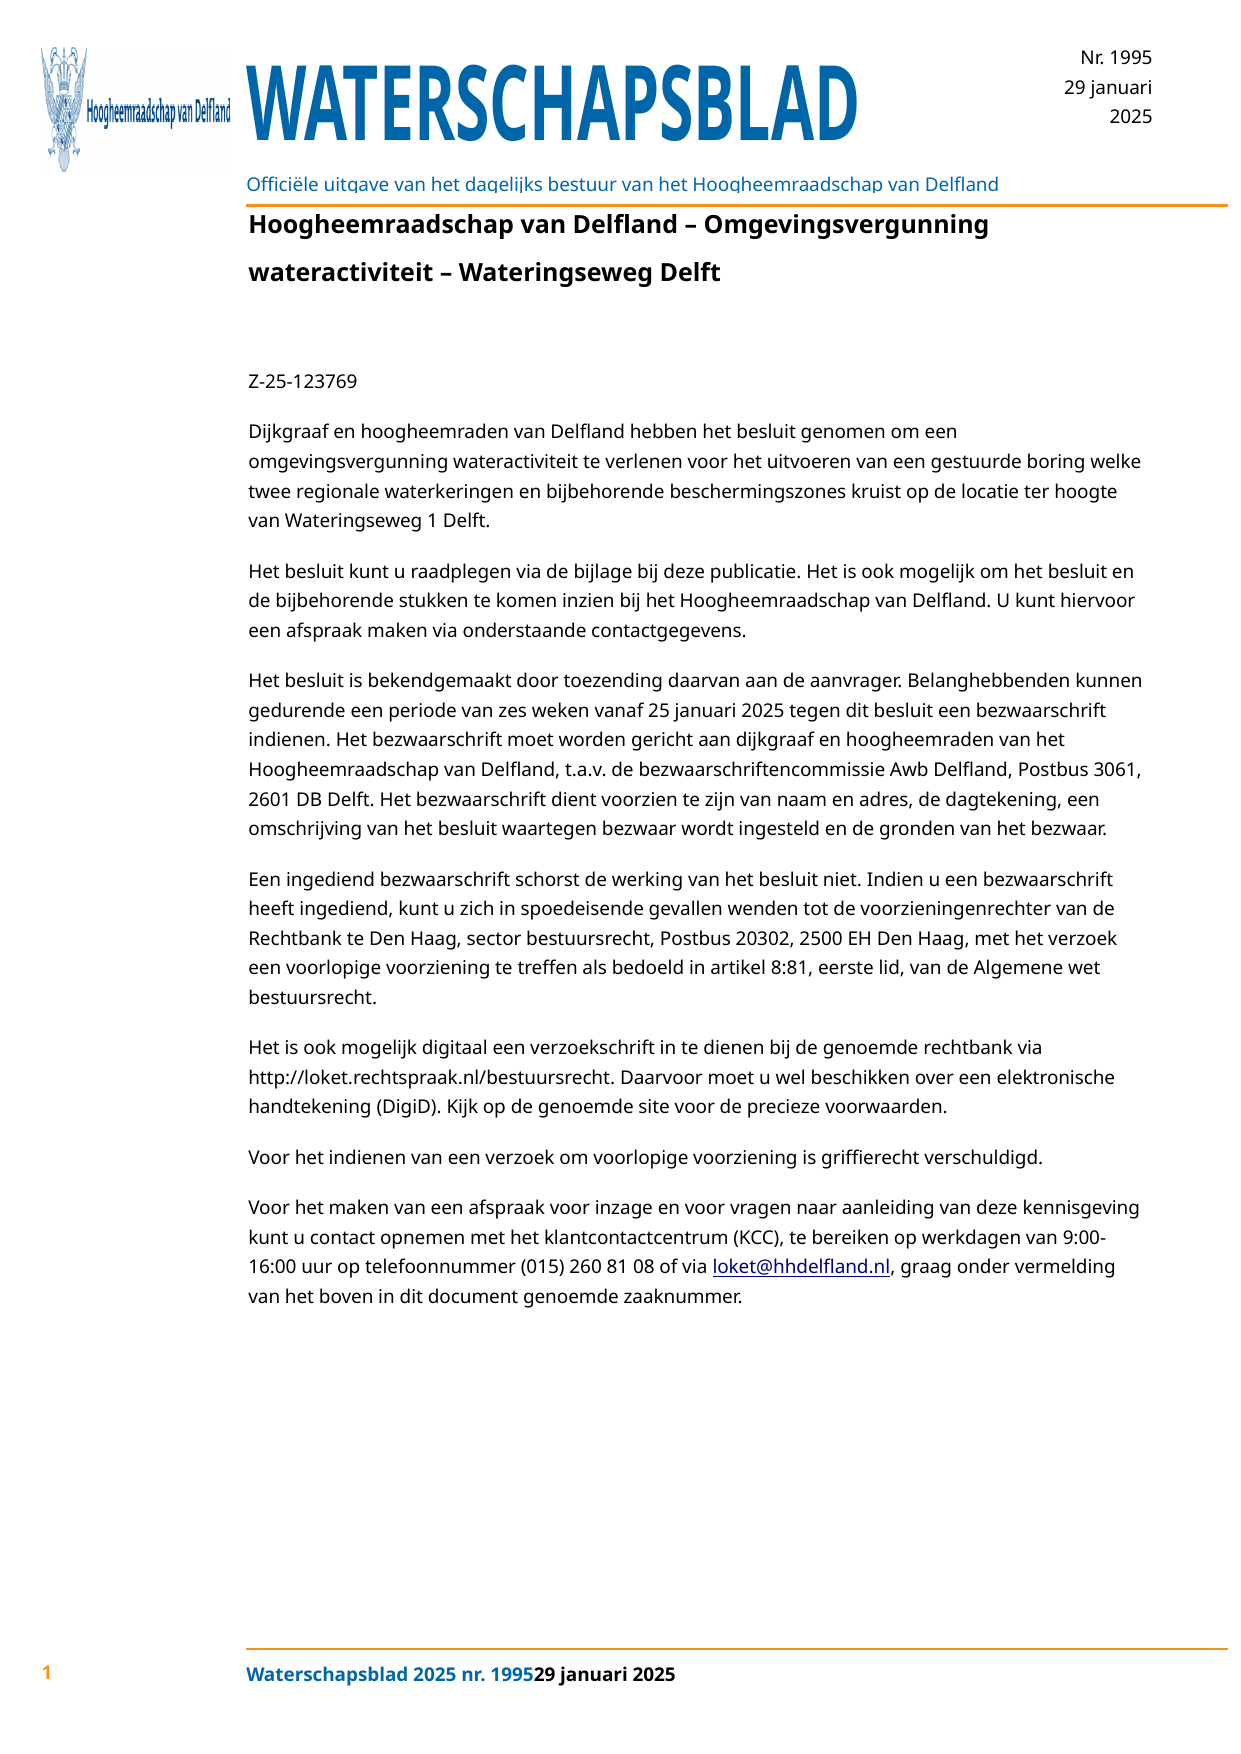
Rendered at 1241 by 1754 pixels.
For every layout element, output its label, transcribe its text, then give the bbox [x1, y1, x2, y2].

text Z-25-123769 [248, 368, 1152, 394]
text Het besluit is bekendgemaakt door toezending daarvan aan de aanvrager. Belanghebbenden kunnen gedurende een periode van zes weken vanaf 25 januari 2025 tegen dit besluit een bezwaarschrift indienen. Het bezwaarschrift moet worden gericht aan dijkgraaf en hoogheemraden van het Hoogheemraadschap van Delfland, t.a.v. de bezwaarschriftencommissie Awb Delfland, Postbus 3061, 2601 DB Delft. Het bezwaarschrift dient voorzien te zijn van naam en adres, de dagtekening, een omschrijving van het besluit waartegen bezwaar wordt ingesteld en de gronden van het bezwaar. [248, 667, 1152, 841]
text Voor het indienen van een verzoek om voorlopige voorziening is griffierecht verschuldigd. [248, 1144, 1152, 1170]
text Dijkgraaf en hoogheemraden van Delfland hebben het besluit genomen om een omgevingsvergunning wateractiviteit te verlenen voor het uitvoeren van een gestuurde boring welke twee regionale waterkeringen en bijbehorende beschermingszones kruist op de locatie ter hoogte van Wateringseweg 1 Delft. [248, 419, 1152, 533]
text Voor het maken van een afspraak voor inzage en voor vragen naar aanleiding van deze kennisgeving kunt u contact opnemen met het klantcontactcentrum (KCC), te bereiken op werkdagen van 9:00-16:00 uur op telefoonnummer (015) 260 81 08 of via loket@hhdelfland.nl, graag onder vermelding van het boven in dit document genoemde zaaknummer. [248, 1194, 1152, 1309]
text Het is ook mogelijk digitaal een verzoekschrift in te dienen bij de genoemde rechtbank via http://loket.rechtspraak.nl/bestuursrecht. Daarvoor moet u wel beschikken over een elektronische handtekening (DigiD). Kijk op de genoemde site voor de precieze voorwaarden. [248, 1034, 1152, 1119]
picture [41, 47, 231, 172]
text Het besluit kunt u raadplegen via de bijlage bij deze publicatie. Het is ook mogelijk om het besluit en de bijbehorende stukken te komen inzien bij het Hoogheemraadschap van Delfland. U kunt hiervoor een afspraak maken via onderstaande contactgegevens. [248, 558, 1152, 643]
text Een ingediend bezwaarschrift schorst de werking van het besluit niet. Indien u een bezwaarschrift heeft ingediend, kunt u zich in spoedeisende gevallen wenden tot de voorzieningenrechter van de Rechtbank te Den Haag, sector bestuursrecht, Postbus 20302, 2500 EH Den Haag, met het verzoek een voorlopige voorziening te treffen als bedoeld in artikel 8:81, eerste lid, van de Algemene wet bestuursrecht. [248, 866, 1152, 1010]
text Hoogheemraadschap van Delfland – Omgevingsvergunning wateractiviteit – Wateringseweg Delft [248, 207, 1152, 288]
